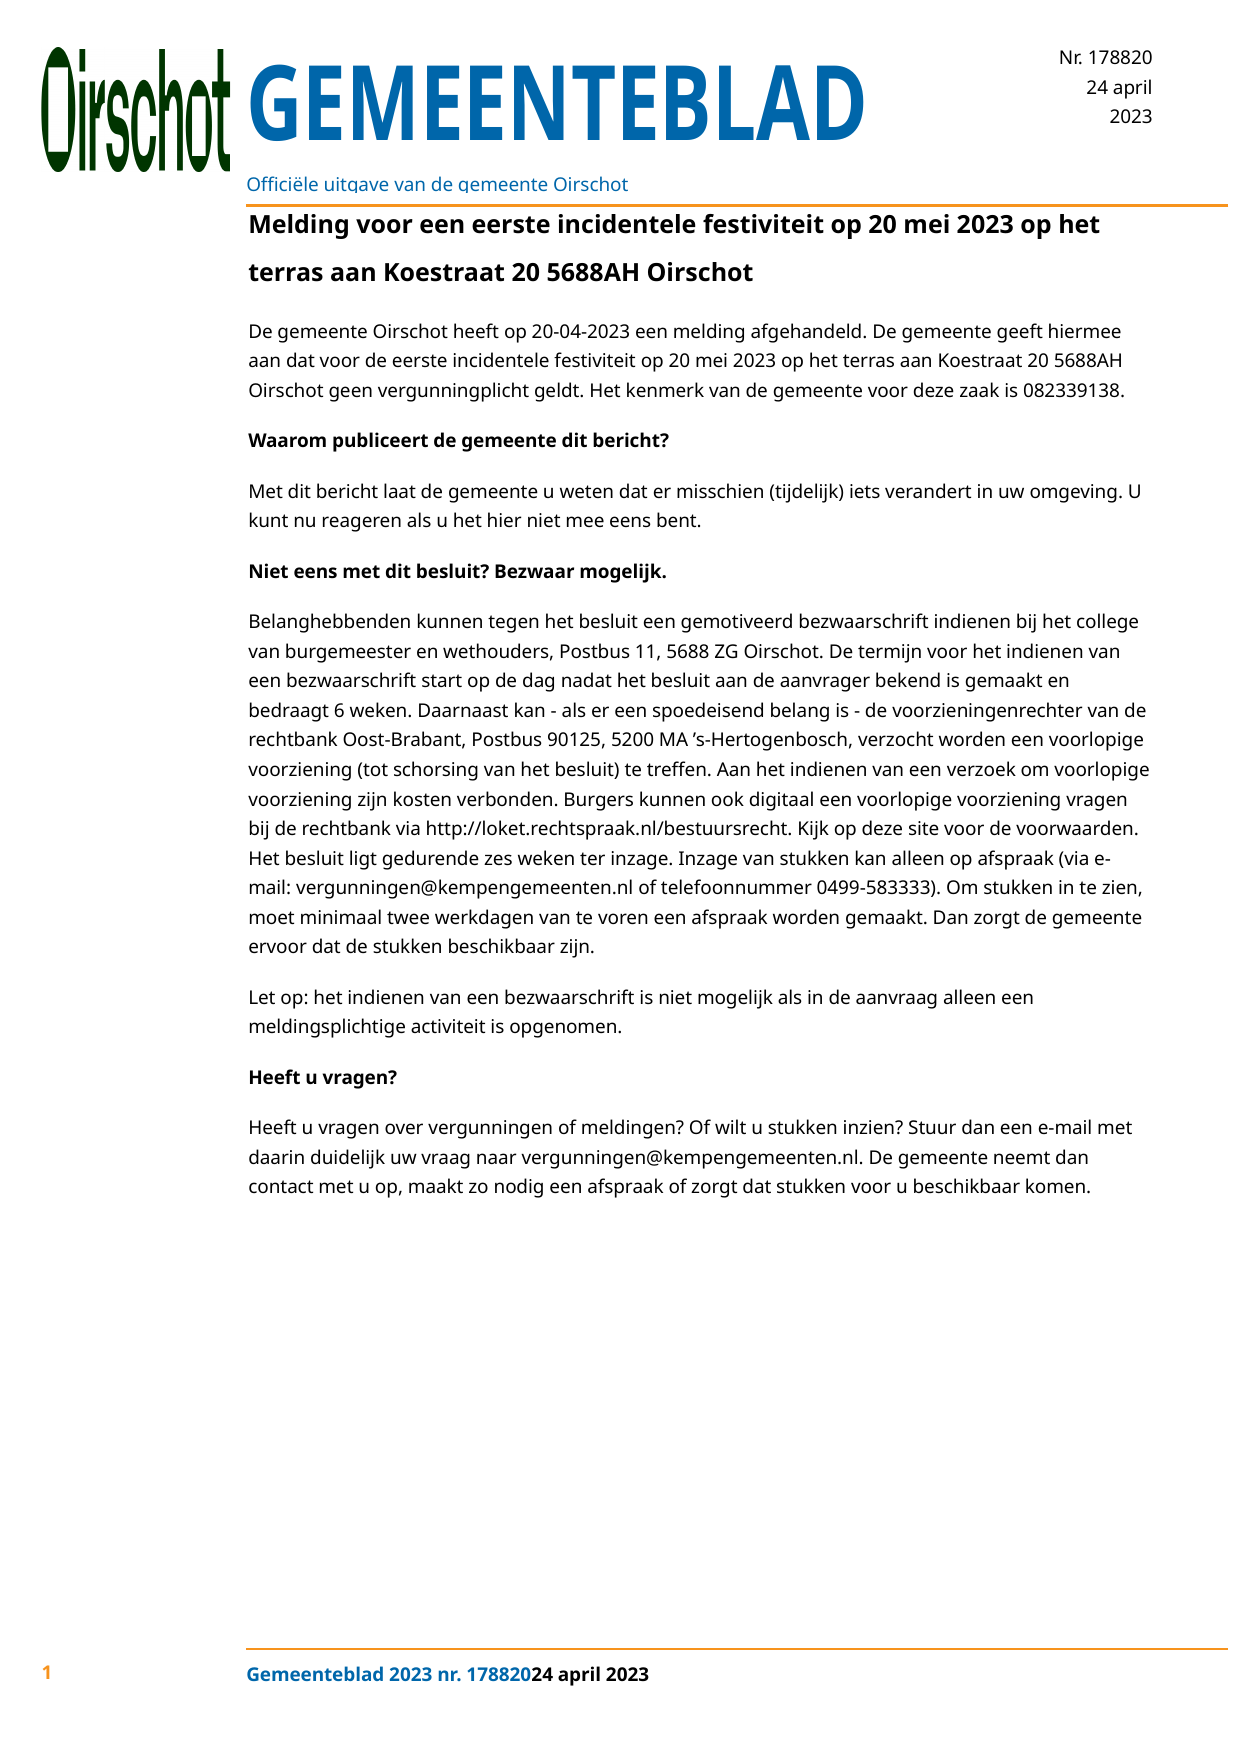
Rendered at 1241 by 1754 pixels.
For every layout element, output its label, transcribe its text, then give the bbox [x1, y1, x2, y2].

text Waarom publiceert de gemeente dit bericht? [248, 427, 1152, 453]
text Let op: het indienen van een bezwaarschrift is niet mogelijk als in de aanvraag alleen een meldingsplichtige activiteit is opgenomen. [248, 984, 1152, 1039]
text Belanghebbenden kunnen tegen het besluit een gemotiveerd bezwaarschrift indienen bij het college van burgemeester en wethouders, Postbus 11, 5688 ZG Oirschot. De termijn voor het indienen van een bezwaarschrift start op de dag nadat het besluit aan de aanvrager bekend is gemaakt en bedraagt 6 weken. Daarnaast kan - als er een spoedeisend belang is - de voorzieningenrechter van de rechtbank Oost-Brabant, Postbus 90125, 5200 MA ’s-Hertogenbosch, verzocht worden een voorlopige voorziening (tot schorsing van het besluit) te treffen. Aan het indienen van een verzoek om voorlopige voorziening zijn kosten verbonden. Burgers kunnen ook digitaal een voorlopige voorziening vragen bij de rechtbank via http://loket.rechtspraak.nl/bestuursrecht. Kijk op deze site voor de voorwaarden. Het besluit ligt gedurende zes weken ter inzage. Inzage van stukken kan alleen op afspraak (via e-mail: vergunningen@kempengemeenten.nl of telefoonnummer 0499-583333). Om stukken in te zien, moet minimaal twee werkdagen van te voren een afspraak worden gemaakt. Dan zorgt de gemeente ervoor dat de stukken beschikbaar zijn. [248, 608, 1152, 959]
picture [41, 47, 231, 172]
text De gemeente Oirschot heeft op 20-04-2023 een melding afgehandeld. De gemeente geeft hiermee aan dat voor de eerste incidentele festiviteit op 20 mei 2023 op het terras aan Koestraat 20 5688AH Oirschot geen vergunningplicht geldt. Het kenmerk van de gemeente voor deze zaak is 082339138. [248, 318, 1152, 403]
text Melding voor een eerste incidentele festiviteit op 20 mei 2023 op het terras aan Koestraat 20 5688AH Oirschot [248, 207, 1152, 288]
text Heeft u vragen over vergunningen of meldingen? Of wilt u stukken inzien? Stuur dan een e-mail met daarin duidelijk uw vraag naar vergunningen@kempengemeenten.nl. De gemeente neemt dan contact met u op, maakt zo nodig een afspraak of zorgt dat stukken voor u beschikbaar komen. [248, 1114, 1152, 1199]
text Niet eens met dit besluit? Bezwaar mogelijk. [248, 558, 1152, 584]
text Heeft u vragen? [248, 1064, 1152, 1090]
text Met dit bericht laat de gemeente u weten dat er misschien (tijdelijk) iets verandert in uw omgeving. U kunt nu reageren als u het hier niet mee eens bent. [248, 478, 1152, 533]
